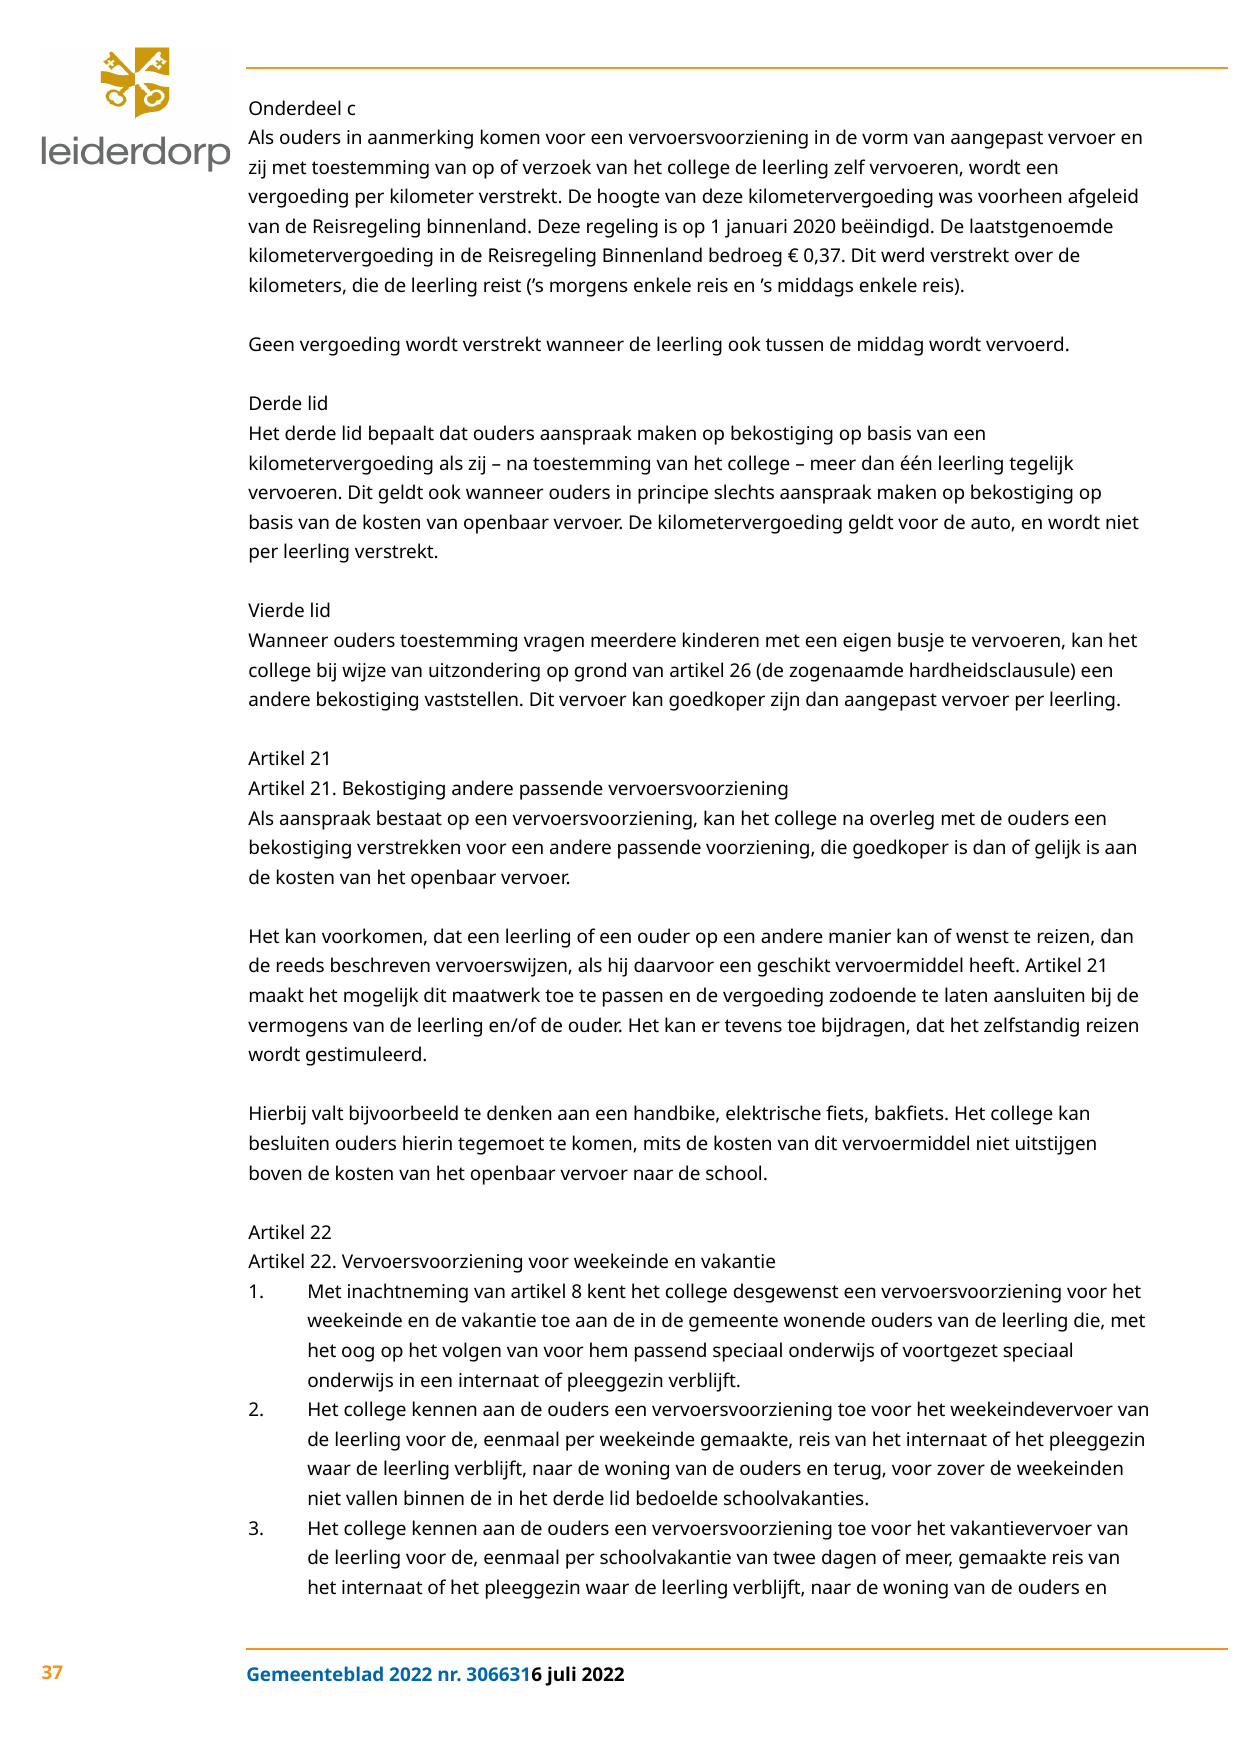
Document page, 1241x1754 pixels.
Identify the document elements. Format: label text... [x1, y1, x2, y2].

text Als aanspraak bestaat op een vervoersvoorziening, kan het college na overleg met de ouders een bekostiging verstrekken voor een andere passende voorziening, die goedkoper is dan of gelijk is aan de kosten van het openbaar vervoer. [248, 805, 1152, 890]
list Met inachtneming van artikel 8 kent het college desgewenst een vervoersvoorziening voor het weekeinde en de vakantie toe aan de in de gemeente wonende ouders van de leerling die, met het oog op het volgen van voor hem passend speciaal onderwijs of voortgezet speciaal onderwijs in een internaat of pleeggezin verblijft. [248, 1278, 1152, 1393]
picture [41, 47, 231, 172]
text Het kan voorkomen, dat een leerling of een ouder op een andere manier kan of wenst te reizen, dan de reeds beschreven vervoerswijzen, als hij daarvoor een geschikt vervoermiddel heeft. Artikel 21 maakt het mogelijk dit maatwerk toe te passen en de vergoeding zodoende te laten aansluiten bij de vermogens van de leerling en/of de ouder. Het kan er tevens toe bijdragen, dat het zelfstandig reizen wordt gestimuleerd. [248, 923, 1152, 1067]
text Artikel 21 [248, 746, 1152, 771]
text Wanneer ouders toestemming vragen meerdere kinderen met een eigen busje te vervoeren, kan het college bij wijze van uitzondering op grond van artikel 26 (de zogenaamde hardheidsclausule) een andere bekostiging vaststellen. Dit vervoer kan goedkoper zijn dan aangepast vervoer per leerling. [248, 627, 1152, 712]
list Het college kennen aan de ouders een vervoersvoorziening toe voor het vakantievervoer van de leerling voor de, eenmaal per schoolvakantie van twee dagen of meer, gemaakte reis van het internaat of het pleeggezin waar de leerling verblijft, naar de woning van de ouders en [248, 1515, 1152, 1600]
text Hierbij valt bijvoorbeeld te denken aan een handbike, elektrische fiets, bakfiets. Het college kan besluiten ouders hierin tegemoet te komen, mits de kosten van dit vervoermiddel niet uitstijgen boven de kosten van het openbaar vervoer naar de school. [248, 1101, 1152, 1186]
text Artikel 22 [248, 1219, 1152, 1245]
text Als ouders in aanmerking komen voor een vervoersvoorziening in de vorm van aangepast vervoer en zij met toestemming van op of verzoek van het college de leerling zelf vervoeren, wordt een vergoeding per kilometer verstrekt. De hoogte van deze kilometervergoeding was voorheen afgeleid van de Reisregeling binnenland. Deze regeling is op 1 januari 2020 beëindigd. De laatstgenoemde kilometervergoeding in de Reisregeling Binnenland bedroeg € 0,37. Dit werd verstrekt over de kilometers, die de leerling reist (’s morgens enkele reis en ’s middags enkele reis). [248, 124, 1152, 298]
text Vierde lid [248, 598, 1152, 623]
text Het derde lid bepaalt dat ouders aanspraak maken op bekostiging op basis van een kilometervergoeding als zij – na toestemming van het college – meer dan één leerling tegelijk vervoeren. Dit geldt ook wanneer ouders in principe slechts aanspraak maken op bekostiging op basis van de kosten van openbaar vervoer. De kilometervergoeding geldt voor de auto, en wordt niet per leerling verstrekt. [248, 420, 1152, 564]
text Onderdeel c [248, 95, 1152, 121]
list Het college kennen aan de ouders een vervoersvoorziening toe voor het weekeindevervoer van de leerling voor de, eenmaal per weekeinde gemaakte, reis van het internaat of het pleeggezin waar de leerling verblijft, naar de woning van de ouders en terug, voor zover de weekeinden niet vallen binnen de in het derde lid bedoelde schoolvakanties. [248, 1396, 1152, 1511]
text Artikel 21. Bekostiging andere passende vervoersvoorziening [248, 775, 1152, 801]
text Artikel 22. Vervoersvoorziening voor weekeinde en vakantie [248, 1248, 1152, 1274]
text Derde lid [248, 391, 1152, 416]
text Geen vergoeding wordt verstrekt wanneer de leerling ook tussen de middag wordt vervoerd. [248, 331, 1152, 357]
